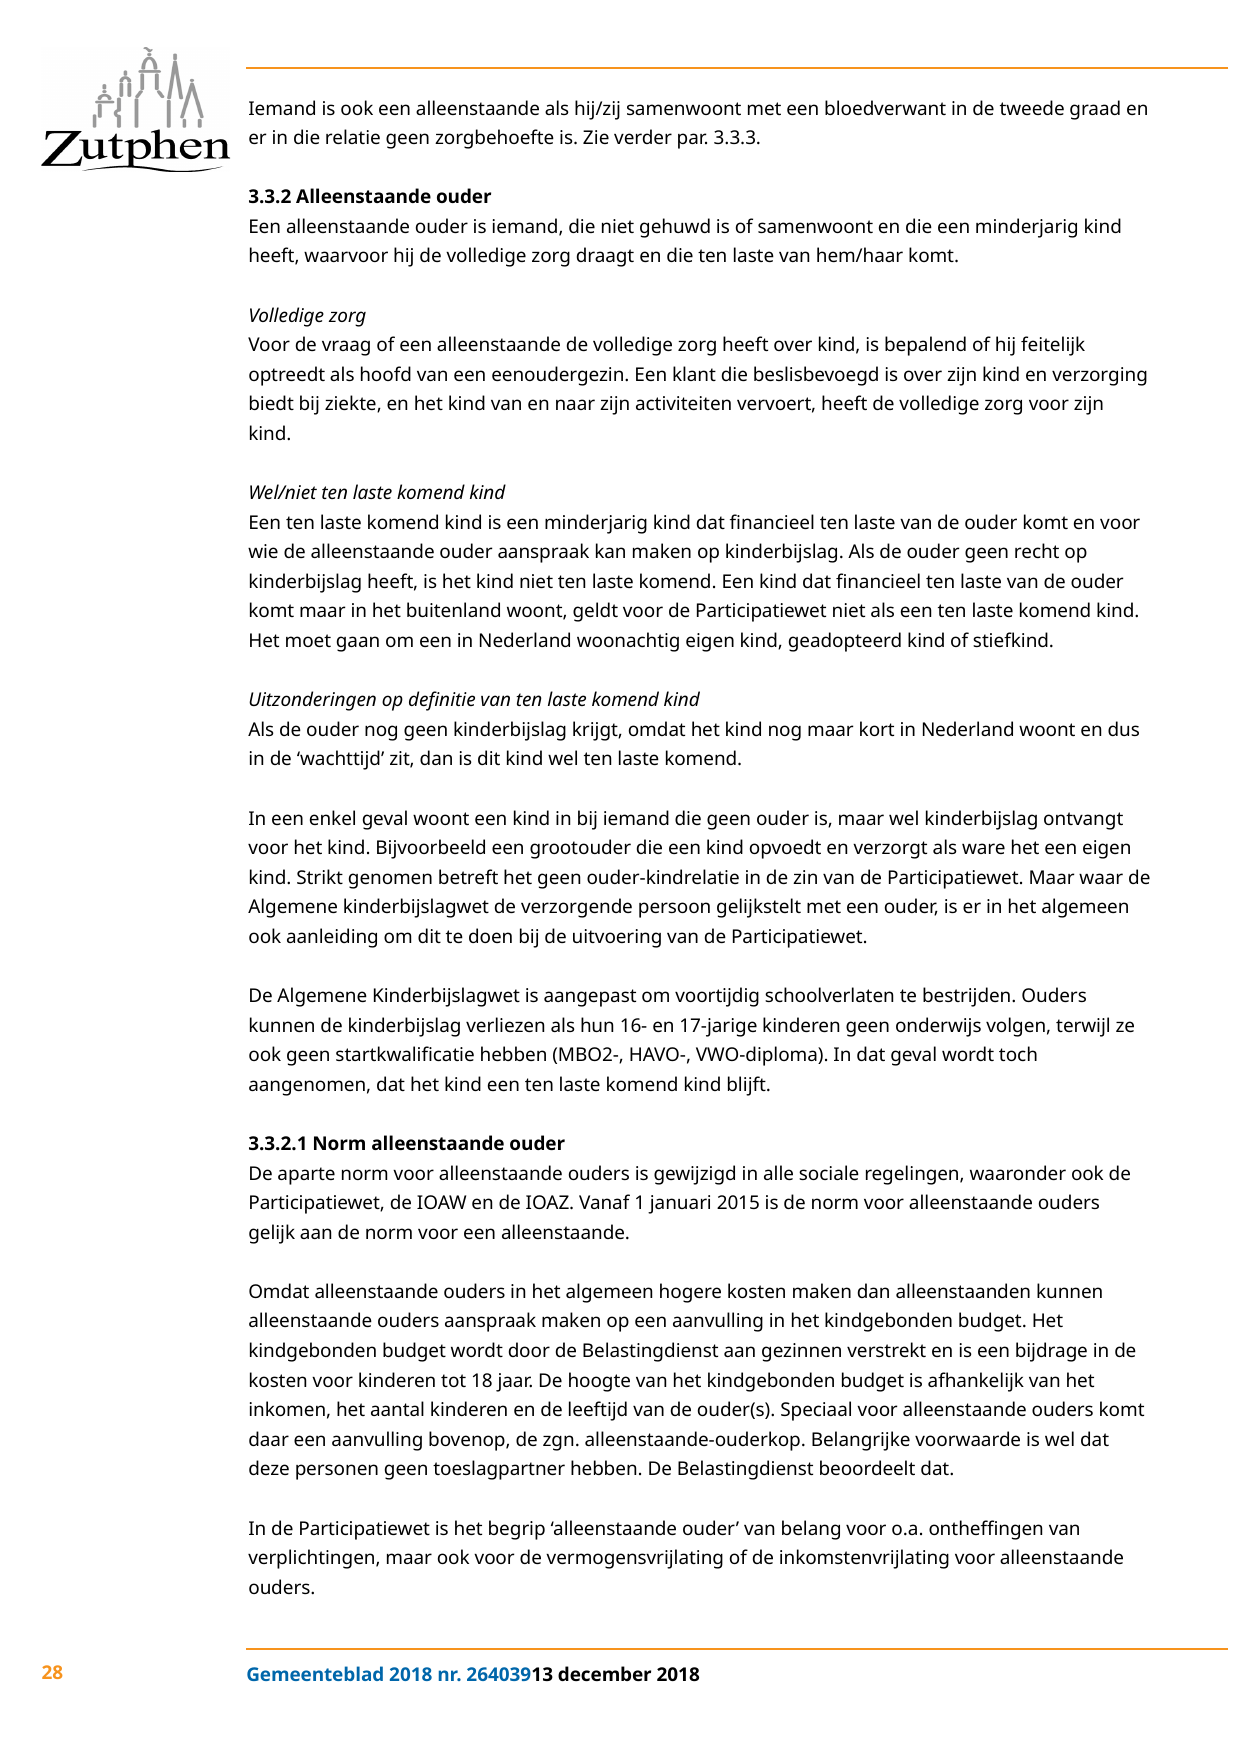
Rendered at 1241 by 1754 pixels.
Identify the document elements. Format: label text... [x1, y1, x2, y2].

text Een ten laste komend kind is een minderjarig kind dat financieel ten laste van de ouder komt en voor wie de alleenstaande ouder aanspraak kan maken op kinderbijslag. Als de ouder geen recht op kinderbijslag heeft, is het kind niet ten laste komend. Een kind dat financieel ten laste van de ouder komt maar in het buitenland woont, geldt voor de Participatiewet niet als een ten laste komend kind. Het moet gaan om een in Nederland woonachtig eigen kind, geadopteerd kind of stiefkind. [248, 509, 1152, 653]
text 3.3.2.1 Norm alleenstaande ouder [248, 1130, 1152, 1156]
text Omdat alleenstaande ouders in het algemeen hogere kosten maken dan alleenstaanden kunnen alleenstaande ouders aanspraak maken op een aanvulling in het kindgebonden budget. Het kindgebonden budget wordt door de Belastingdienst aan gezinnen verstrekt en is een bijdrage in de kosten voor kinderen tot 18 jaar. De hoogte van het kindgebonden budget is afhankelijk van het inkomen, het aantal kinderen en de leeftijd van de ouder(s). Speciaal voor alleenstaande ouders komt daar een aanvulling bovenop, de zgn. alleenstaande-ouderkop. Belangrijke voorwaarde is wel dat deze personen geen toeslagpartner hebben. De Belastingdienst beoordeelt dat. [248, 1278, 1152, 1481]
text Uitzonderingen op definitie van ten laste komend kind [248, 686, 1152, 712]
text Volledige zorg [248, 302, 1152, 328]
text De Algemene Kinderbijslagwet is aangepast om voortijdig schoolverlaten te bestrijden. Ouders kunnen de kinderbijslag verliezen als hun 16- en 17-jarige kinderen geen onderwijs volgen, terwijl ze ook geen startkwalificatie hebben (MBO2-, HAVO-, VWO-diploma). In dat geval wordt toch aangenomen, dat het kind een ten laste komend kind blijft. [248, 982, 1152, 1097]
text De aparte norm voor alleenstaande ouders is gewijzigd in alle sociale regelingen, waaronder ook de Participatiewet, de IOAW en de IOAZ. Vanaf 1 januari 2015 is de norm voor alleenstaande ouders gelijk aan de norm voor een alleenstaande. [248, 1160, 1152, 1245]
text Wel/niet ten laste komend kind [248, 479, 1152, 505]
text Een alleenstaande ouder is iemand, die niet gehuwd is of samenwoont en die een minderjarig kind heeft, waarvoor hij de volledige zorg draagt en die ten laste van hem/haar komt. [248, 213, 1152, 268]
text 3.3.2 Alleenstaande ouder [248, 183, 1152, 209]
picture [41, 47, 231, 172]
text Iemand is ook een alleenstaande als hij/zij samenwoont met een bloedverwant in de tweede graad en er in die relatie geen zorgbehoefte is. Zie verder par. 3.3.3. [248, 95, 1152, 150]
text In een enkel geval woont een kind in bij iemand die geen ouder is, maar wel kinderbijslag ontvangt voor het kind. Bijvoorbeeld een grootouder die een kind opvoedt en verzorgt als ware het een eigen kind. Strikt genomen betreft het geen ouder-kindrelatie in de zin van de Participatiewet. Maar waar de Algemene kinderbijslagwet de verzorgende persoon gelijkstelt met een ouder, is er in het algemeen ook aanleiding om dit te doen bij de uitvoering van de Participatiewet. [248, 805, 1152, 949]
text Als de ouder nog geen kinderbijslag krijgt, omdat het kind nog maar kort in Nederland woont en dus in de ‘wachttijd’ zit, dan is dit kind wel ten laste komend. [248, 716, 1152, 771]
text In de Participatiewet is het begrip ‘alleenstaande ouder’ van belang voor o.a. ontheffingen van verplichtingen, maar ook voor de vermogensvrijlating of de inkomstenvrijlating voor alleenstaande ouders. [248, 1515, 1152, 1600]
text Voor de vraag of een alleenstaande de volledige zorg heeft over kind, is bepalend of hij feitelijk optreedt als hoofd van een eenoudergezin. Een klant die beslisbevoegd is over zijn kind en verzorging biedt bij ziekte, en het kind van en naar zijn activiteiten vervoert, heeft de volledige zorg voor zijn kind. [248, 331, 1152, 446]
